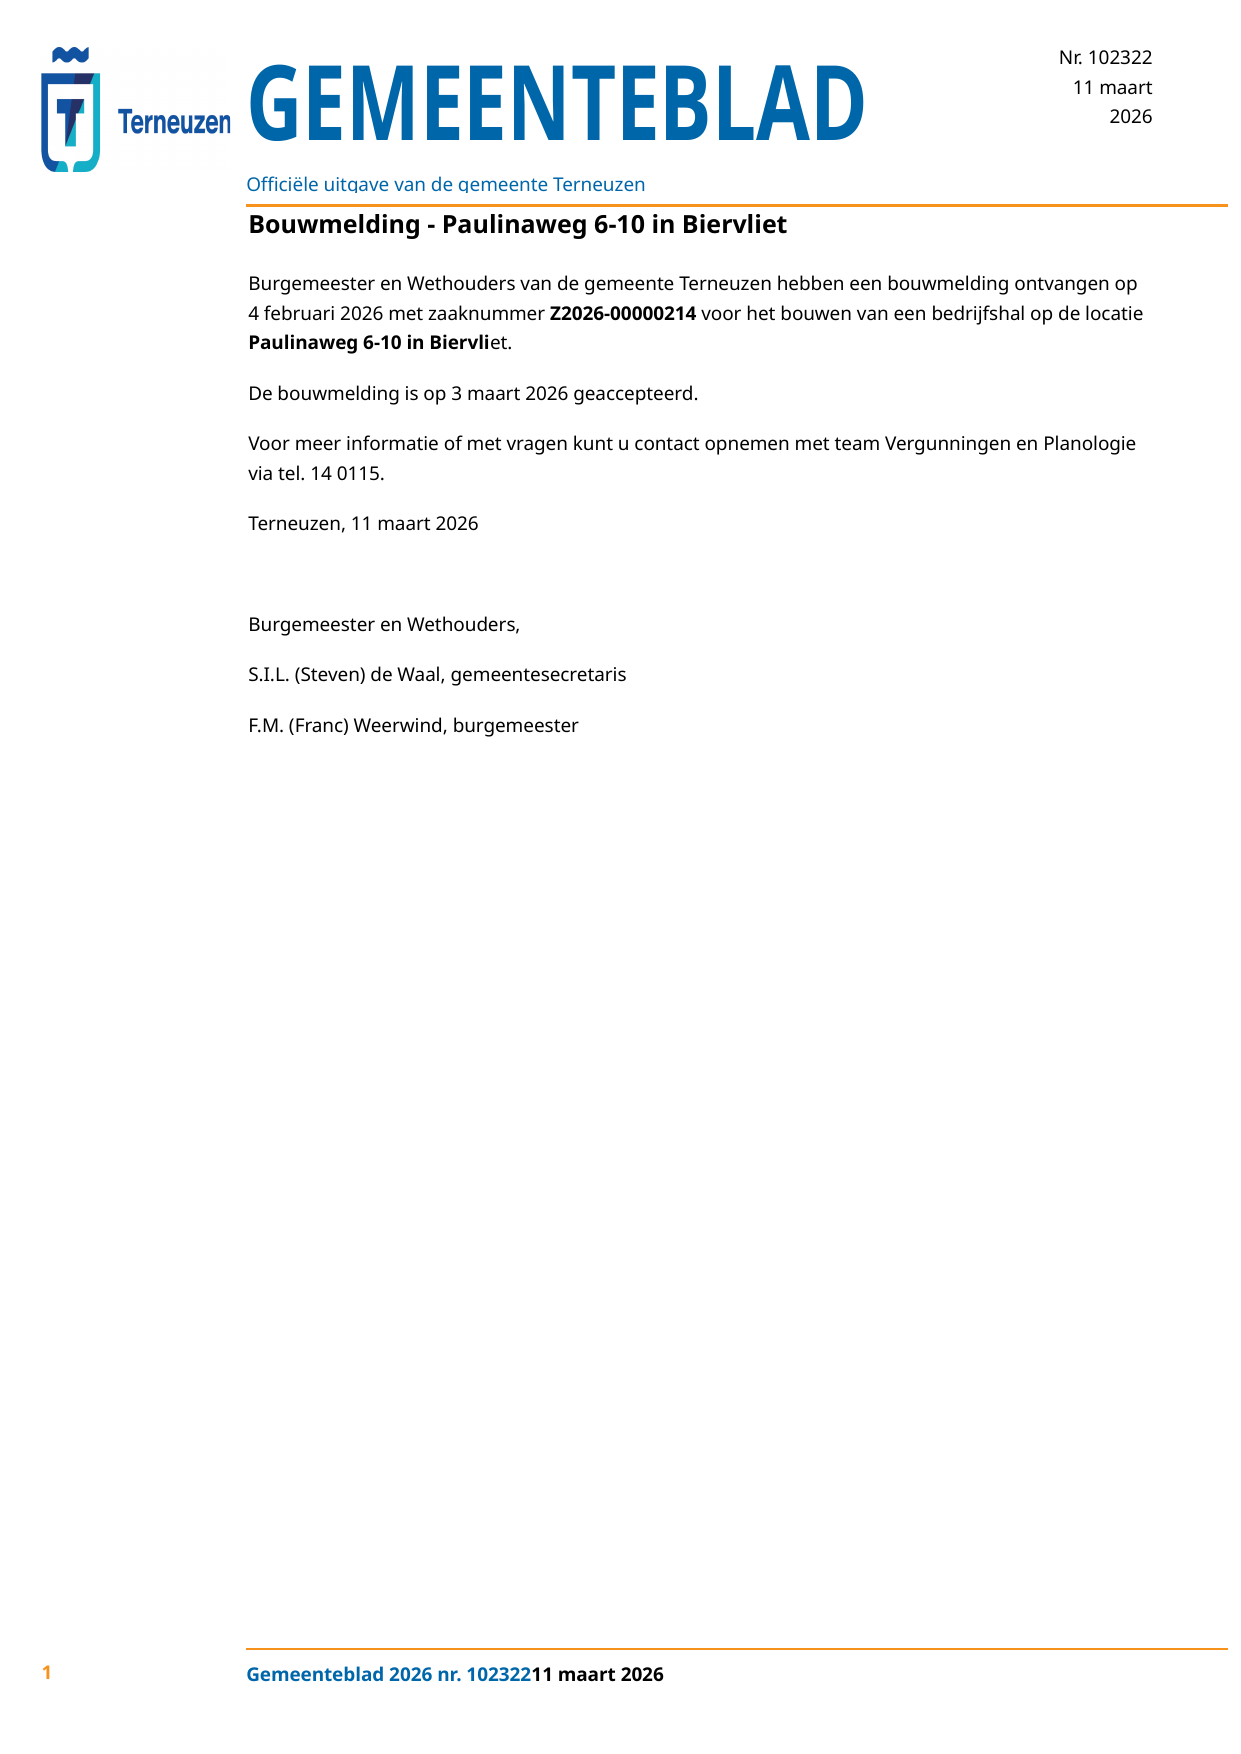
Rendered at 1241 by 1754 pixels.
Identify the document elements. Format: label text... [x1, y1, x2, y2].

text S.I.L. (Steven) de Waal, gemeentesecretaris [248, 662, 1152, 687]
text De bouwmelding is op 3 maart 2026 geaccepteerd. [248, 380, 1152, 406]
text Burgemeester en Wethouders, [248, 611, 1152, 637]
text Bouwmelding - Paulinaweg 6-10 in Biervliet [248, 207, 1152, 241]
text Voor meer informatie of met vragen kunt u contact opnemen met team Vergunningen en Planologie via tel. 14 0115. [248, 430, 1152, 486]
picture [41, 47, 231, 172]
text Burgemeester en Wethouders van de gemeente Terneuzen hebben een bouwmelding ontvangen op 4 februari 2026 met zaaknummer Z2026-00000214 voor het bouwen van een bedrijfshal op de locatie Paulinaweg 6-10 in Biervliet. [248, 270, 1152, 355]
text F.M. (Franc) Weerwind, burgemeester [248, 712, 1152, 738]
text Terneuzen, 11 maart 2026 [248, 510, 1152, 536]
